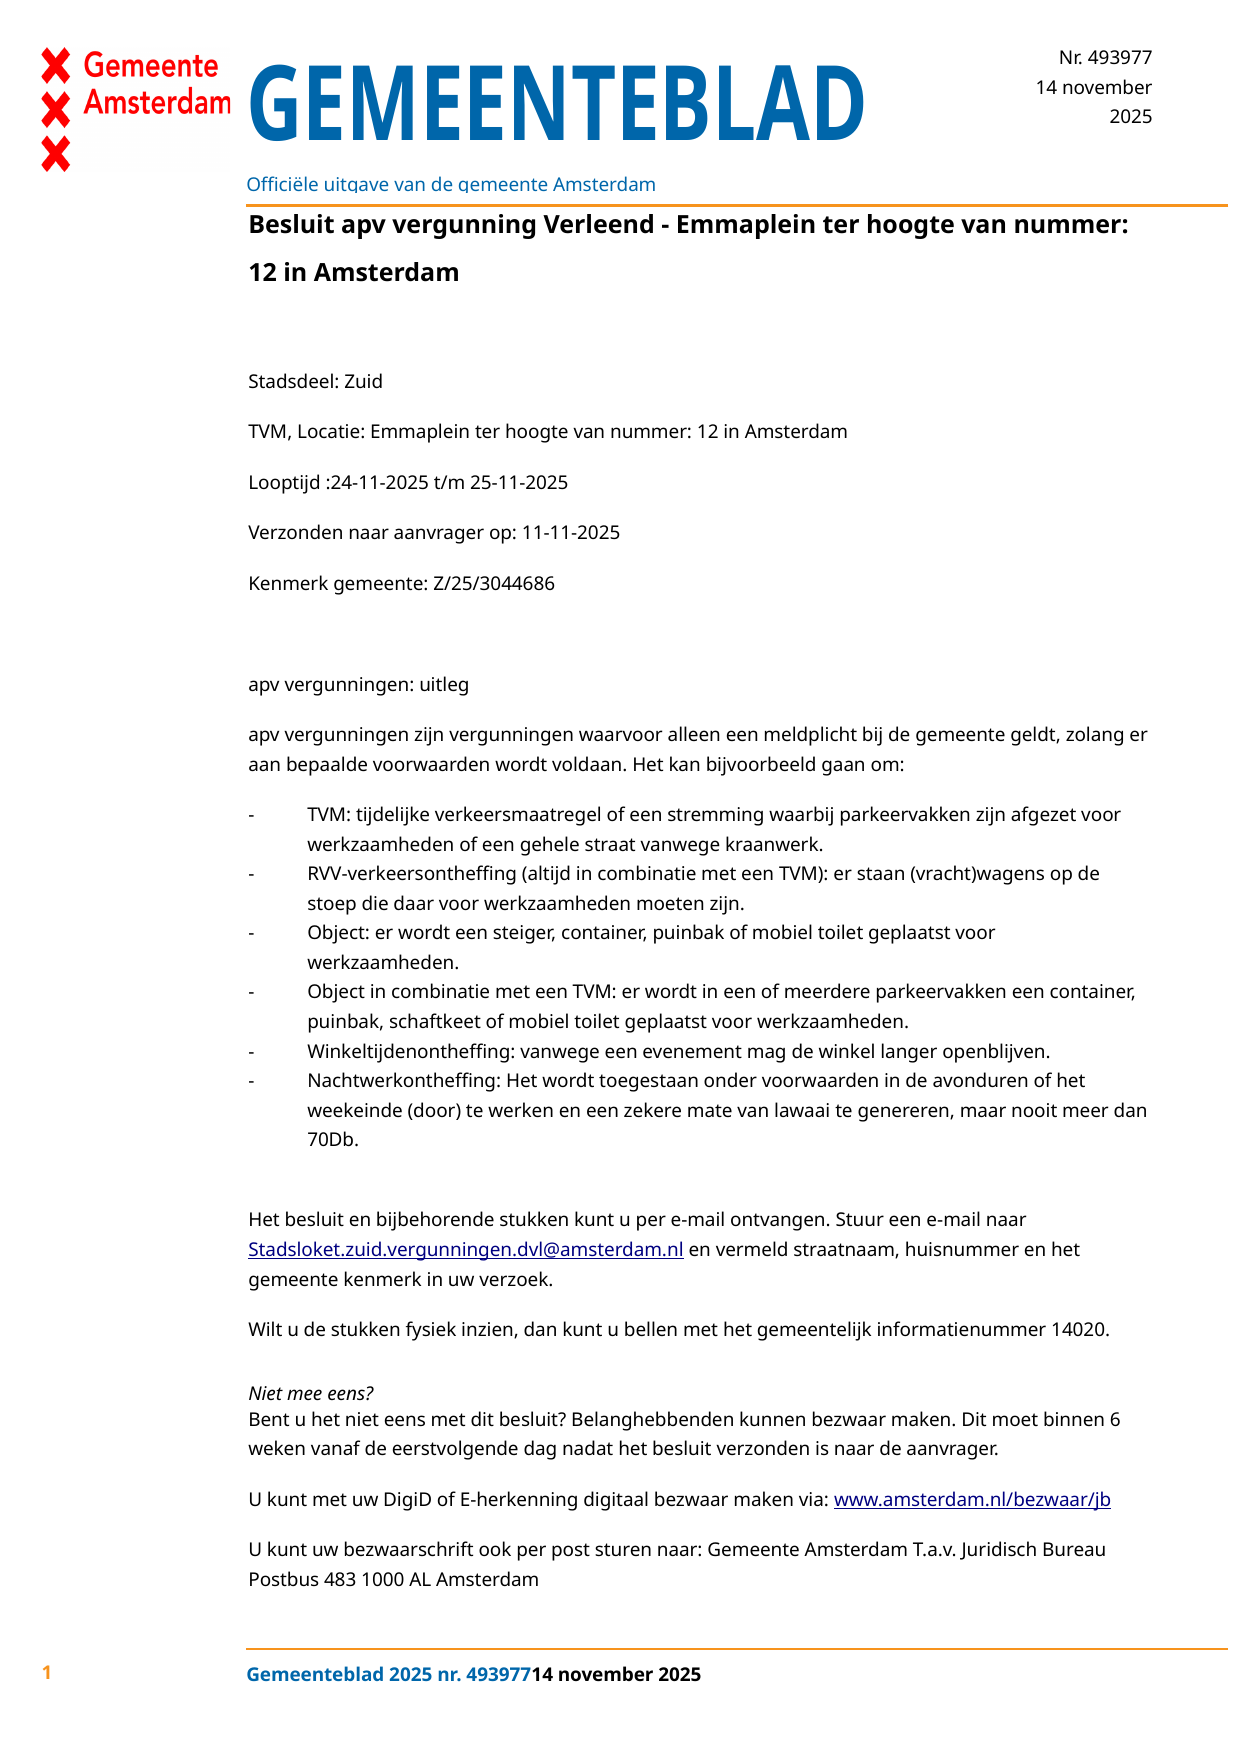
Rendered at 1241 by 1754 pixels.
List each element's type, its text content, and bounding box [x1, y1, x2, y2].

text Bent u het niet eens met dit besluit? Belanghebbenden kunnen bezwaar maken. Dit moet binnen 6 weken vanaf de eerstvolgende dag nadat het besluit verzonden is naar de aanvrager. [248, 1406, 1152, 1461]
list Object in combinatie met een TVM: er wordt in een of meerdere parkeervakken een container, puinbak, schaftkeet of mobiel toilet geplaatst voor werkzaamheden. [248, 979, 1152, 1034]
text Looptijd :24-11-2025 t/m 25-11-2025 [248, 469, 1152, 495]
text U kunt uw bezwaarschrift ook per post sturen naar: Gemeente Amsterdam T.a.v. Juridisch Bureau Postbus 483 1000 AL Amsterdam [248, 1536, 1152, 1592]
list Object: er wordt een steiger, container, puinbak of mobiel toilet geplaatst voor werkzaamheden. [248, 919, 1152, 975]
text Kenmerk gemeente: Z/25/3044686 [248, 570, 1152, 596]
text apv vergunningen: uitleg [248, 671, 1152, 697]
text Verzonden naar aanvrager op: 11-11-2025 [248, 519, 1152, 545]
text Besluit apv vergunning Verleend - Emmaplein ter hoogte van nummer: 12 in Amsterdam [248, 207, 1152, 288]
text apv vergunningen zijn vergunningen waarvoor alleen een meldplicht bij de gemeente geldt, zolang er aan bepaalde voorwaarden wordt voldaan. Het kan bijvoorbeeld gaan om: [248, 721, 1152, 777]
list Winkeltijdenontheffing: vanwege een evenement mag de winkel langer openblijven. [248, 1038, 1152, 1064]
text Niet mee eens? [248, 1380, 1152, 1406]
list RVV-verkeersontheffing (altijd in combinatie met een TVM): er staan (vracht)wagens op de stoep die daar voor werkzaamheden moeten zijn. [248, 860, 1152, 916]
picture [41, 47, 231, 172]
text U kunt met uw DigiD of E-herkenning digitaal bezwaar maken via: www.amsterdam.nl/bezwaar/jb [248, 1486, 1152, 1512]
text Het besluit en bijbehorende stukken kunt u per e-mail ontvangen. Stuur een e-mail naar Stadsloket.zuid.vergunningen.dvl@amsterdam.nl en vermeld straatnaam, huisnummer en het gemeente kenmerk in uw verzoek. [248, 1207, 1152, 1292]
text Stadsdeel: Zuid [248, 368, 1152, 394]
list Nachtwerkontheffing: Het wordt toegestaan onder voorwaarden in de avonduren of het weekeinde (door) te werken en een zekere mate van lawaai te genereren, maar nooit meer dan 70Db. [248, 1067, 1152, 1152]
text TVM, Locatie: Emmaplein ter hoogte van nummer: 12 in Amsterdam [248, 419, 1152, 444]
list TVM: tijdelijke verkeersmaatregel of een stremming waarbij parkeervakken zijn afgezet voor werkzaamheden of een gehele straat vanwege kraanwerk. [248, 801, 1152, 857]
text Wilt u de stukken fysiek inzien, dan kunt u bellen met het gemeentelijk informatienummer 14020. [248, 1316, 1152, 1342]
